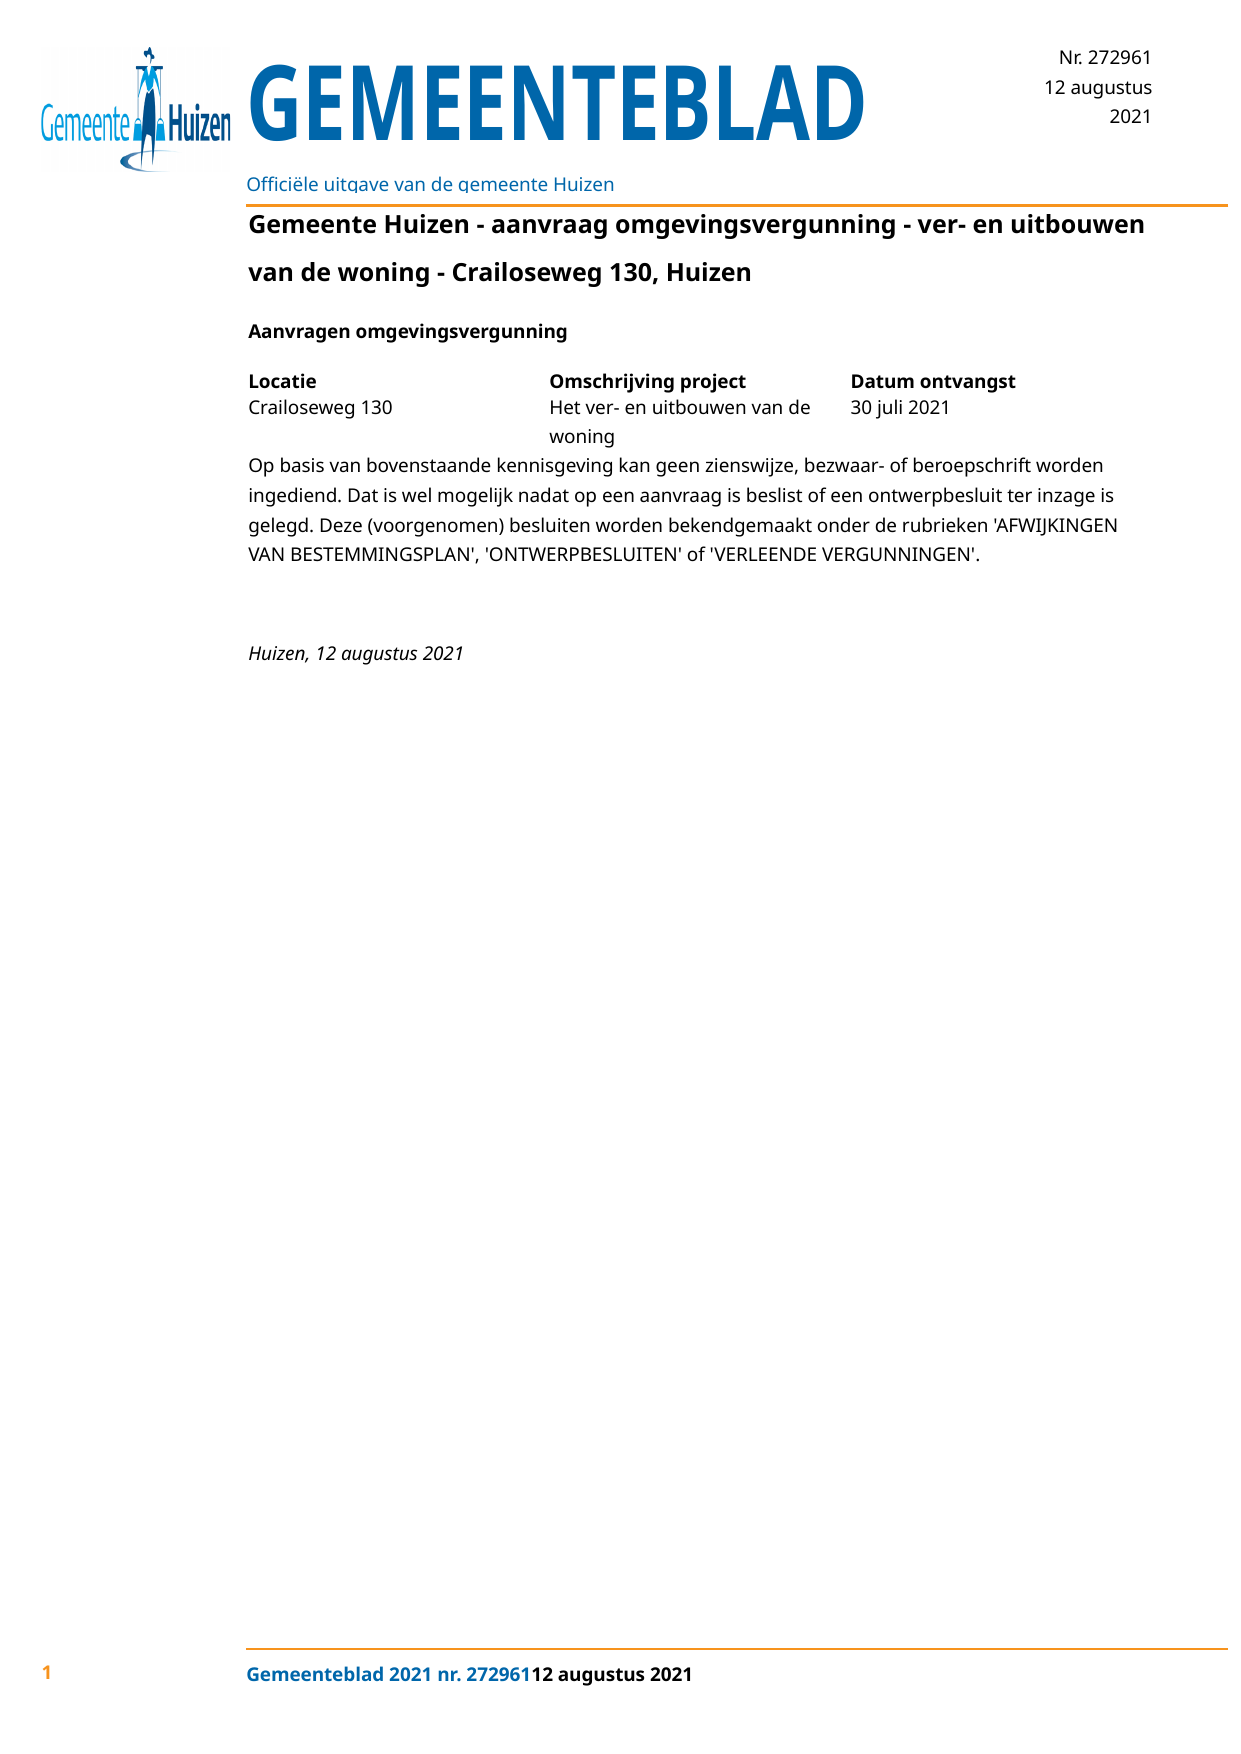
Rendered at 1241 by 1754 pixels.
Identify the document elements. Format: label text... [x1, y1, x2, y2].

table_header Datum ontvangst [850, 369, 1152, 394]
text Gemeente Huizen - aanvraag omgevingsvergunning - ver- en uitbouwen van de woning - Crailoseweg 130, Huizen [248, 207, 1152, 288]
text Op basis van bovenstaande kennisgeving kan geen zienswijze, bezwaar- of beroepschrift worden ingediend. Dat is wel mogelijk nadat op een aanvraag is beslist of een ontwerpbesluit ter inzage is gelegd. Deze (voorgenomen) besluiten worden bekendgemaakt onder de rubrieken 'AFWIJKINGEN VAN BESTEMMINGSPLAN', 'ONTWERPBESLUITEN' of 'VERLEENDE VERGUNNINGEN'. [248, 453, 1152, 567]
picture [41, 47, 231, 172]
text Aanvragen omgevingsvergunning [248, 318, 1152, 344]
table_header Omschrijving project [549, 369, 850, 394]
text Huizen, 12 augustus 2021 [248, 640, 1152, 665]
table_cell Het ver- en uitbouwen van de woning [549, 394, 850, 449]
table_header Locatie [248, 369, 549, 394]
table_cell 30 juli 2021 [850, 394, 1152, 449]
table_cell Crailoseweg 130 [248, 394, 549, 449]
